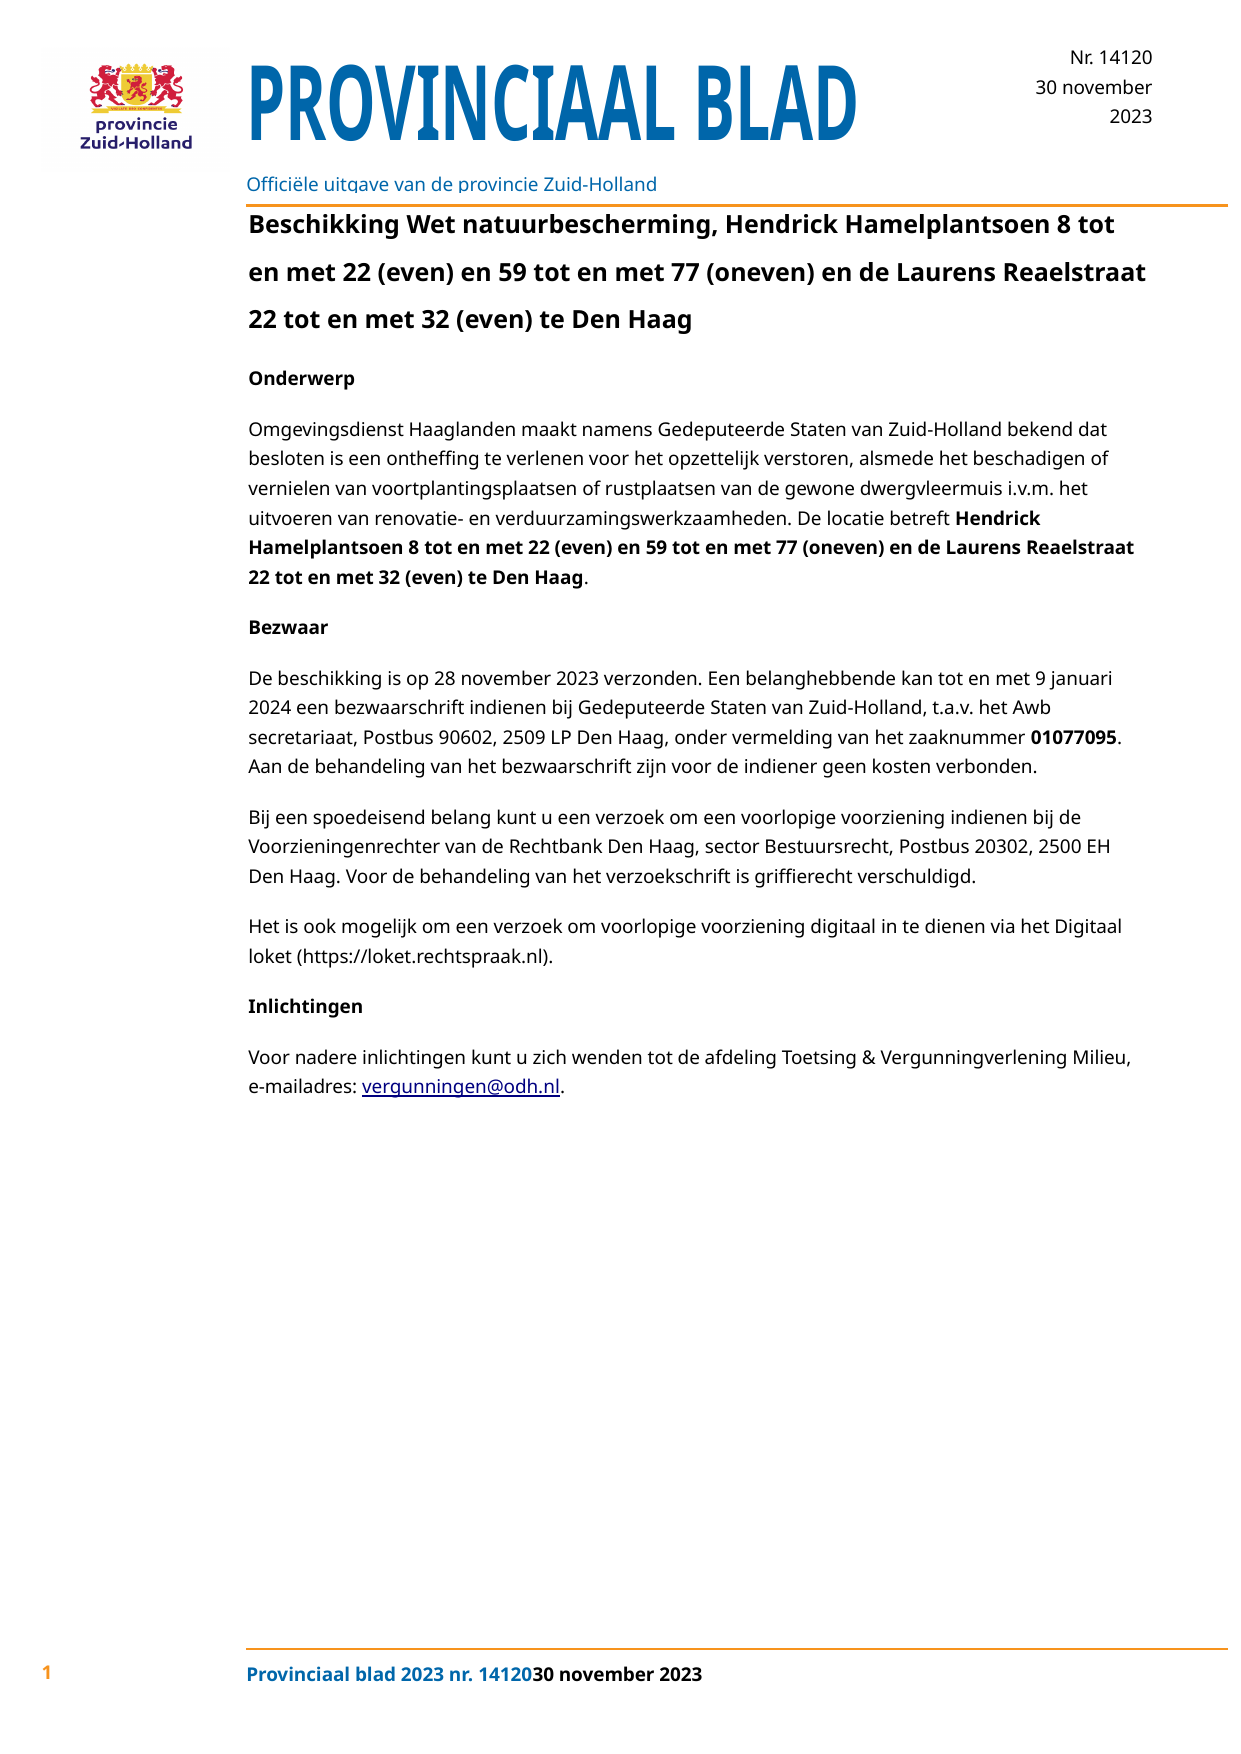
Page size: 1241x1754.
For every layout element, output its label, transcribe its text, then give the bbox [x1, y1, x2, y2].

text Beschikking Wet natuurbescherming, Hendrick Hamelplantsoen 8 tot en met 22 (even) en 59 tot en met 77 (oneven) en de Laurens Reaelstraat 22 tot en met 32 (even) te Den Haag [248, 207, 1152, 336]
picture [41, 47, 231, 172]
text Onderwerp [248, 366, 1152, 391]
text Het is ook mogelijk om een verzoek om voorlopige voorziening digitaal in te dienen via het Digitaal loket (https://loket.rechtspraak.nl). [248, 913, 1152, 969]
text Bezwaar [248, 614, 1152, 640]
text Inlichtingen [248, 993, 1152, 1019]
text Bij een spoedeisend belang kunt u een verzoek om een voorlopige voorziening indienen bij de Voorzieningenrechter van de Rechtbank Den Haag, sector Bestuursrecht, Postbus 20302, 2500 EH Den Haag. Voor de behandeling van het verzoekschrift is griffierecht verschuldigd. [248, 804, 1152, 889]
text De beschikking is op 28 november 2023 verzonden. Een belanghebbende kan tot en met 9 januari 2024 een bezwaarschrift indienen bij Gedeputeerde Staten van Zuid-Holland, t.a.v. het Awb secretariaat, Postbus 90602, 2509 LP Den Haag, onder vermelding van het zaaknummer 01077095. Aan de behandeling van het bezwaarschrift zijn voor de indiener geen kosten verbonden. [248, 665, 1152, 779]
text Voor nadere inlichtingen kunt u zich wenden tot de afdeling Toetsing & Vergunningverlening Milieu, e-mailadres: vergunningen@odh.nl. [248, 1044, 1152, 1099]
text Omgevingsdienst Haaglanden maakt namens Gedeputeerde Staten van Zuid-Holland bekend dat besloten is een ontheffing te verlenen voor het opzettelijk verstoren, alsmede het beschadigen of vernielen van voortplantingsplaatsen of rustplaatsen van de gewone dwergvleermuis i.v.m. het uitvoeren van renovatie- en verduurzamingswerkzaamheden. De locatie betreft Hendrick Hamelplantsoen 8 tot en met 22 (even) en 59 tot en met 77 (oneven) en de Laurens Reaelstraat 22 tot en met 32 (even) te Den Haag. [248, 416, 1152, 589]
